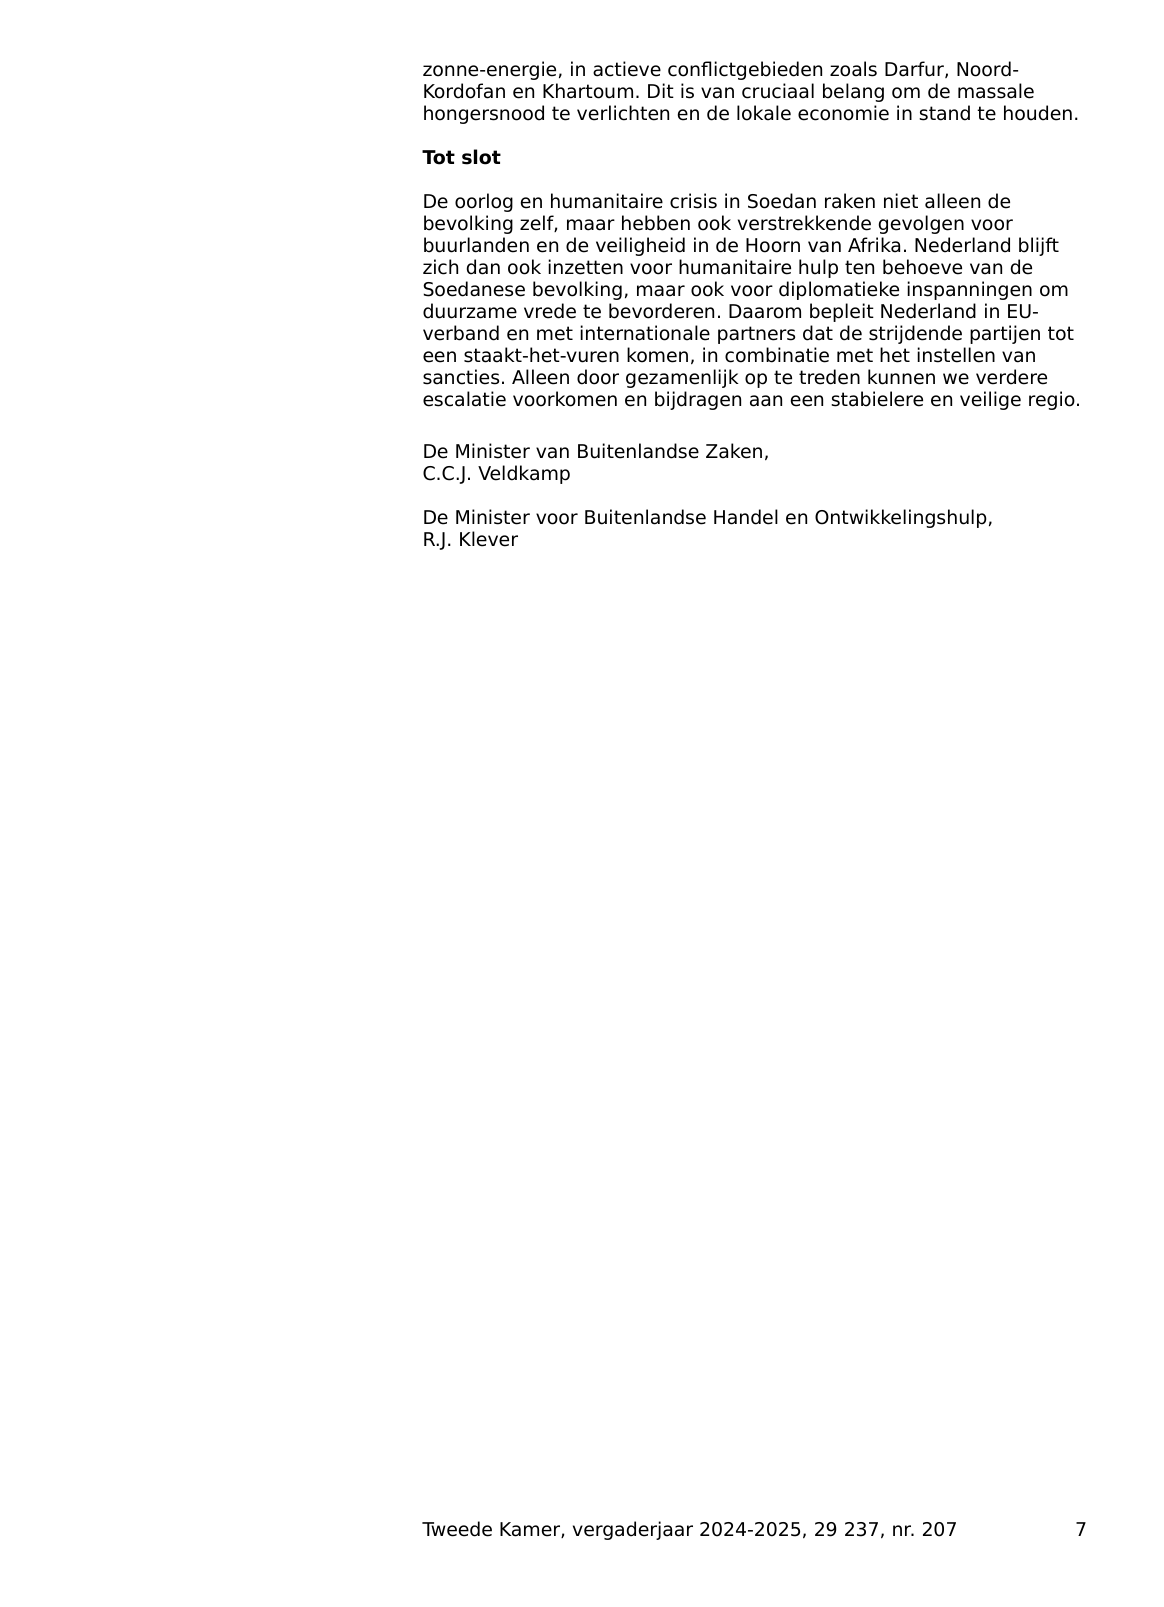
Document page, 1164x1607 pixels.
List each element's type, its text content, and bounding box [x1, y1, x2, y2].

text De Minister voor Buitenlandse Handel en Ontwikkelingshulp, R.J. Klever [422, 507, 1087, 551]
text De oorlog en humanitaire crisis in Soedan raken niet alleen de bevolking zelf, maar hebben ook verstrekkende gevolgen voor buurlanden en de veiligheid in de Hoorn van Afrika. Nederland blijft zich dan ook inzetten voor humanitaire hulp ten behoeve van de Soedanese bevolking, maar ook voor diplomatieke inspanningen om duurzame vrede te bevorderen. Daarom bepleit Nederland in EU-verband en met internationale partners dat de strijdende partijen tot een staakt-het-vuren komen, in combinatie met het instellen van sancties. Alleen door gezamenlijk op te treden kunnen we verdere escalatie voorkomen en bijdragen aan een stabielere en veilige regio. [422, 191, 1087, 411]
text De Minister van Buitenlandse Zaken, C.C.J. Veldkamp [422, 441, 1087, 485]
subtitle Tot slot [422, 147, 1087, 169]
text zonne-energie, in actieve conflictgebieden zoals Darfur, Noord-Kordofan en Khartoum. Dit is van cruciaal belang om de massale hongersnood te verlichten en de lokale economie in stand te houden. [422, 59, 1087, 125]
